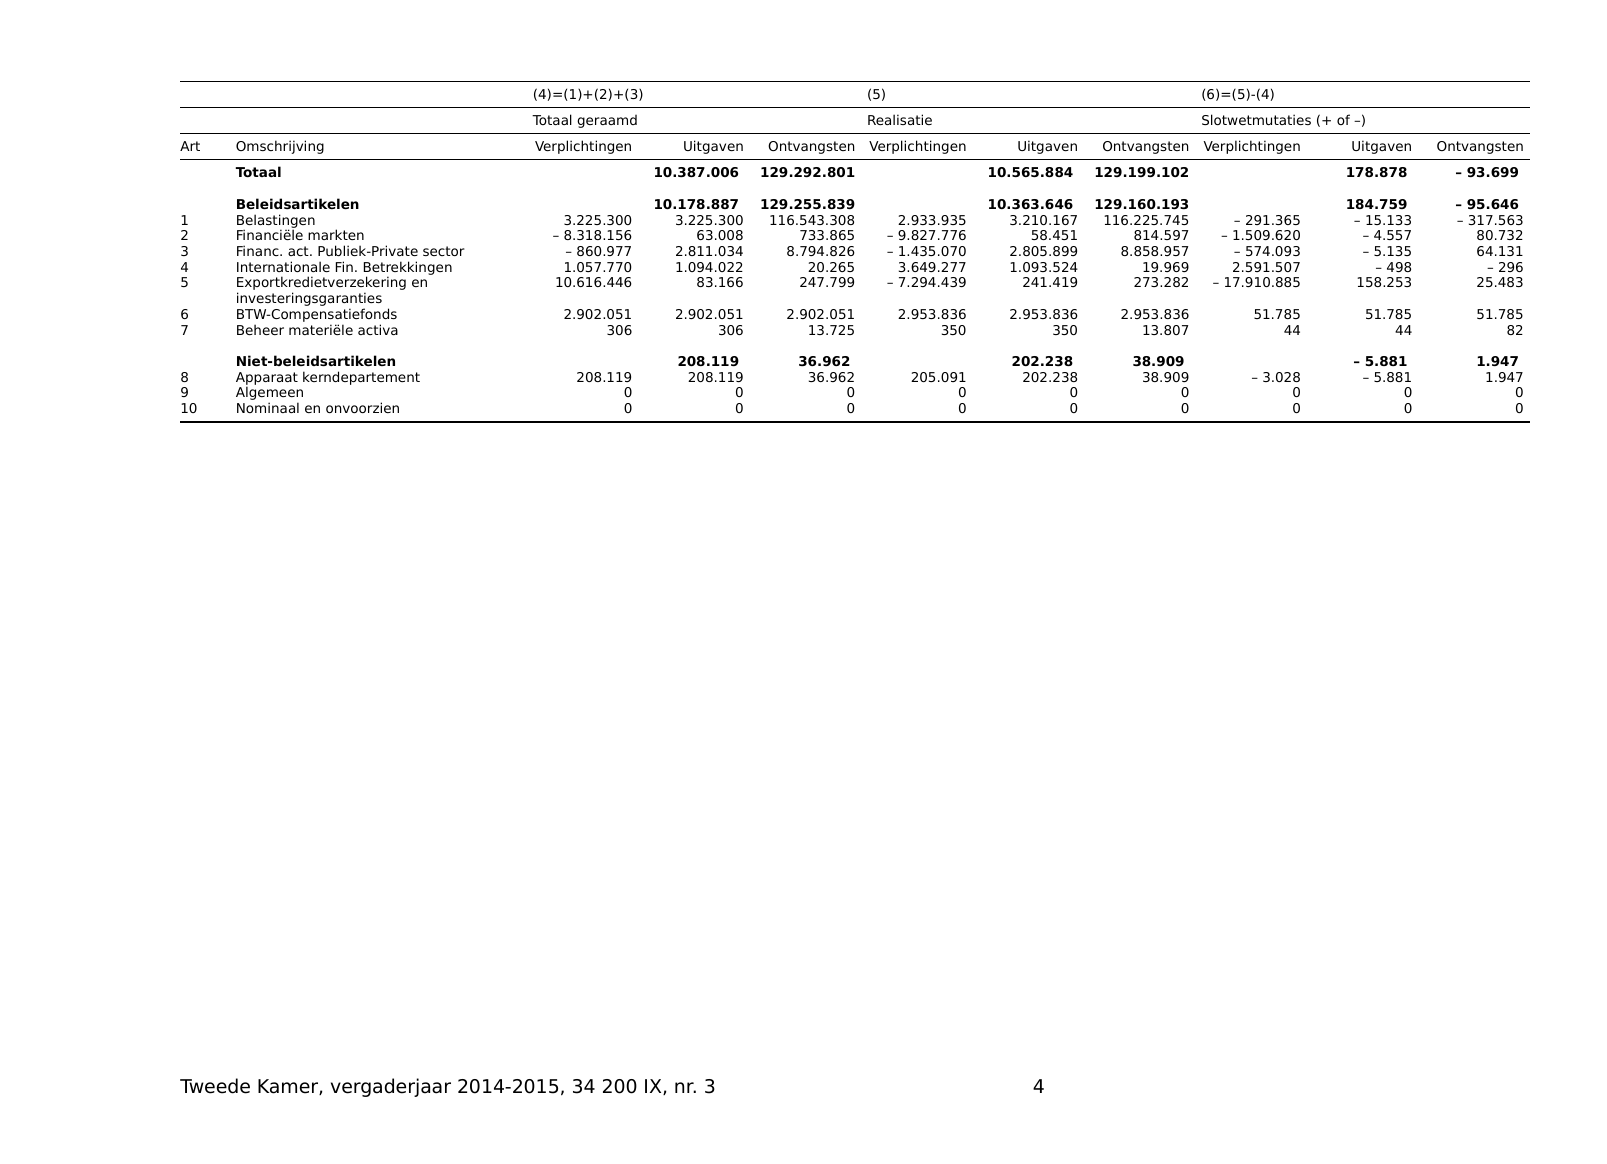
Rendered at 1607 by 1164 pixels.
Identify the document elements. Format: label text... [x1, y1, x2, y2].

table_cell 1.947 [1418, 370, 1529, 385]
table_cell 0 [1195, 401, 1307, 421]
table_cell 80.732 [1418, 228, 1529, 244]
table_cell 0 [972, 385, 1084, 401]
table_cell 44 [1307, 323, 1418, 338]
table_cell 19.969 [1084, 260, 1195, 275]
table_cell 205.091 [861, 370, 972, 385]
table_cell [1195, 160, 1307, 181]
table_cell Art [180, 134, 229, 159]
table_cell 10.363.646 [972, 197, 1084, 212]
table_header [180, 82, 229, 107]
table_cell 3 [180, 244, 229, 259]
table_cell 0 [1307, 385, 1418, 401]
table_cell 0 [1084, 385, 1195, 401]
table_cell 2.805.899 [972, 244, 1084, 259]
table_cell [527, 197, 638, 212]
table_cell – 1.509.620 [1195, 228, 1307, 244]
table_cell 129.160.193 [1084, 197, 1195, 212]
table_cell 0 [638, 401, 749, 421]
table_cell 306 [527, 323, 638, 338]
table_cell 8.794.826 [750, 244, 861, 259]
table_cell 51.785 [1195, 307, 1307, 322]
table_cell 273.282 [1084, 275, 1195, 307]
table_cell 10 [180, 401, 229, 421]
table_cell Uitgaven [972, 134, 1084, 159]
table_cell – 291.365 [1195, 212, 1307, 228]
table_cell 350 [861, 323, 972, 338]
table_cell – 17.910.885 [1195, 275, 1307, 307]
table_cell Totaal [230, 160, 527, 181]
table_cell [1195, 181, 1307, 197]
table_cell [1307, 338, 1418, 354]
table_cell 2.902.051 [638, 307, 749, 322]
table_cell 2.902.051 [750, 307, 861, 322]
table_cell 178.878 [1307, 160, 1418, 181]
table_cell 3.225.300 [527, 212, 638, 228]
table_cell [180, 197, 229, 212]
table_cell [527, 338, 638, 354]
table_cell Beleidsartikelen [230, 197, 527, 212]
table_cell 8 [180, 370, 229, 385]
table_cell 2.953.836 [861, 307, 972, 322]
table_cell 51.785 [1418, 307, 1529, 322]
table_cell 208.119 [638, 354, 749, 369]
table_cell 129.255.839 [750, 197, 861, 212]
table_cell Ontvangsten [1418, 134, 1529, 159]
table_cell 0 [638, 385, 749, 401]
table_cell Apparaat kerndepartement [230, 370, 527, 385]
table_cell 2.811.034 [638, 244, 749, 259]
table_cell Nominaal en onvoorzien [230, 401, 527, 421]
table_cell 20.265 [750, 260, 861, 275]
table_cell 25.483 [1418, 275, 1529, 307]
table_cell 0 [1084, 401, 1195, 421]
table_cell Financ. act. Publiek-Private sector [230, 244, 527, 259]
table_cell Uitgaven [1307, 134, 1418, 159]
table_cell [861, 354, 972, 369]
table_cell 158.253 [1307, 275, 1418, 307]
table_cell – 498 [1307, 260, 1418, 275]
table_cell 2.953.836 [972, 307, 1084, 322]
table_cell 36.962 [750, 354, 861, 369]
table_cell 5 [180, 275, 229, 307]
table_cell [180, 338, 229, 354]
table_cell Realisatie [861, 108, 1195, 133]
table_cell 13.725 [750, 323, 861, 338]
table_cell 247.799 [750, 275, 861, 307]
table_cell 38.909 [1084, 370, 1195, 385]
table_cell 10.565.884 [972, 160, 1084, 181]
table_cell [861, 338, 972, 354]
table_cell [230, 181, 527, 197]
table_cell 0 [972, 401, 1084, 421]
table_header (4)=(1)+(2)+(3) [527, 82, 861, 107]
table_cell 9 [180, 385, 229, 401]
table_cell – 1.435.070 [861, 244, 972, 259]
table_cell 1 [180, 212, 229, 228]
table_cell – 4.557 [1307, 228, 1418, 244]
table_cell – 5.135 [1307, 244, 1418, 259]
table_cell [1418, 181, 1529, 197]
table_cell 4 [180, 260, 229, 275]
table_cell 0 [527, 401, 638, 421]
table_cell [180, 160, 229, 181]
table_cell 202.238 [972, 370, 1084, 385]
table_cell Internationale Fin. Betrekkingen [230, 260, 527, 275]
table_cell [1195, 354, 1307, 369]
table_cell 0 [1418, 401, 1529, 421]
table_cell 1.057.770 [527, 260, 638, 275]
table_cell Omschrijving [230, 134, 527, 159]
table_cell [1195, 197, 1307, 212]
table_cell – 15.133 [1307, 212, 1418, 228]
table_cell 38.909 [1084, 354, 1195, 369]
table_cell – 860.977 [527, 244, 638, 259]
table_header (6)=(5)-(4) [1195, 82, 1529, 107]
table_cell Slotwetmutaties (+ of –) [1195, 108, 1529, 133]
table_cell 0 [527, 385, 638, 401]
table_cell – 95.646 [1418, 197, 1529, 212]
table_cell 10.616.446 [527, 275, 638, 307]
table_cell [750, 338, 861, 354]
table_cell – 8.318.156 [527, 228, 638, 244]
table_cell [861, 197, 972, 212]
table_cell [527, 160, 638, 181]
table_cell 2.953.836 [1084, 307, 1195, 322]
table_cell 814.597 [1084, 228, 1195, 244]
table_header [230, 82, 527, 107]
table_cell 0 [861, 401, 972, 421]
table_cell [180, 354, 229, 369]
table_cell Ontvangsten [1084, 134, 1195, 159]
table_cell 2.591.507 [1195, 260, 1307, 275]
table_cell – 5.881 [1307, 354, 1418, 369]
table_cell [861, 160, 972, 181]
table_cell 3.210.167 [972, 212, 1084, 228]
table_cell 116.225.745 [1084, 212, 1195, 228]
table_cell Totaal geraamd [527, 108, 861, 133]
table_cell [972, 338, 1084, 354]
table_cell [861, 181, 972, 197]
table_cell – 93.699 [1418, 160, 1529, 181]
table_cell 350 [972, 323, 1084, 338]
table_header (5) [861, 82, 1195, 107]
table_cell 3.649.277 [861, 260, 972, 275]
table_cell 2 [180, 228, 229, 244]
table_cell – 317.563 [1418, 212, 1529, 228]
table_cell 202.238 [972, 354, 1084, 369]
table_cell 83.166 [638, 275, 749, 307]
table_cell 2.933.935 [861, 212, 972, 228]
table_cell [230, 338, 527, 354]
table_cell [180, 181, 229, 197]
table_cell – 296 [1418, 260, 1529, 275]
table_cell 116.543.308 [750, 212, 861, 228]
table_cell Algemeen [230, 385, 527, 401]
table_cell 129.199.102 [1084, 160, 1195, 181]
table_cell Financiële markten [230, 228, 527, 244]
table_cell 44 [1195, 323, 1307, 338]
table_cell 0 [1307, 401, 1418, 421]
table_cell 306 [638, 323, 749, 338]
table_cell [527, 354, 638, 369]
table_cell 208.119 [527, 370, 638, 385]
table_cell 0 [750, 401, 861, 421]
table_cell [638, 181, 749, 197]
table_cell – 5.881 [1307, 370, 1418, 385]
table_cell [1418, 338, 1529, 354]
table_cell 63.008 [638, 228, 749, 244]
table_cell 208.119 [638, 370, 749, 385]
table_cell [972, 181, 1084, 197]
table_cell 184.759 [1307, 197, 1418, 212]
table_cell – 7.294.439 [861, 275, 972, 307]
table_cell BTW-Compensatiefonds [230, 307, 527, 322]
table_cell Exportkredietverzekering en investeringsgaranties [230, 275, 527, 307]
table_cell Beheer materiële activa [230, 323, 527, 338]
table_cell [230, 108, 527, 133]
table_cell 8.858.957 [1084, 244, 1195, 259]
table_cell [638, 338, 749, 354]
table_cell 58.451 [972, 228, 1084, 244]
table_cell 64.131 [1418, 244, 1529, 259]
table_cell Verplichtingen [527, 134, 638, 159]
table_cell [180, 108, 229, 133]
table_cell 1.093.524 [972, 260, 1084, 275]
table_cell 0 [1195, 385, 1307, 401]
table_cell 241.419 [972, 275, 1084, 307]
table_cell 13.807 [1084, 323, 1195, 338]
table_cell 10.178.887 [638, 197, 749, 212]
table_cell Verplichtingen [1195, 134, 1307, 159]
table_cell [1307, 181, 1418, 197]
table_cell 1.094.022 [638, 260, 749, 275]
table_cell 2.902.051 [527, 307, 638, 322]
table_cell [750, 181, 861, 197]
table_cell [1195, 338, 1307, 354]
table_cell 82 [1418, 323, 1529, 338]
table_cell 0 [861, 385, 972, 401]
table_cell Verplichtingen [861, 134, 972, 159]
table_cell 7 [180, 323, 229, 338]
table_cell Uitgaven [638, 134, 749, 159]
table_cell 3.225.300 [638, 212, 749, 228]
table_cell 0 [1418, 385, 1529, 401]
table_cell Belastingen [230, 212, 527, 228]
table_cell 1.947 [1418, 354, 1529, 369]
table_cell Ontvangsten [750, 134, 861, 159]
table_cell 51.785 [1307, 307, 1418, 322]
table_cell [527, 181, 638, 197]
table_cell 6 [180, 307, 229, 322]
table_cell 733.865 [750, 228, 861, 244]
table_cell 0 [750, 385, 861, 401]
table_cell [1084, 181, 1195, 197]
table_cell 36.962 [750, 370, 861, 385]
table_cell 10.387.006 [638, 160, 749, 181]
table_cell – 9.827.776 [861, 228, 972, 244]
table_cell – 574.093 [1195, 244, 1307, 259]
table_cell – 3.028 [1195, 370, 1307, 385]
table_cell 129.292.801 [750, 160, 861, 181]
table_cell [1084, 338, 1195, 354]
table_cell Niet-beleidsartikelen [230, 354, 527, 369]
